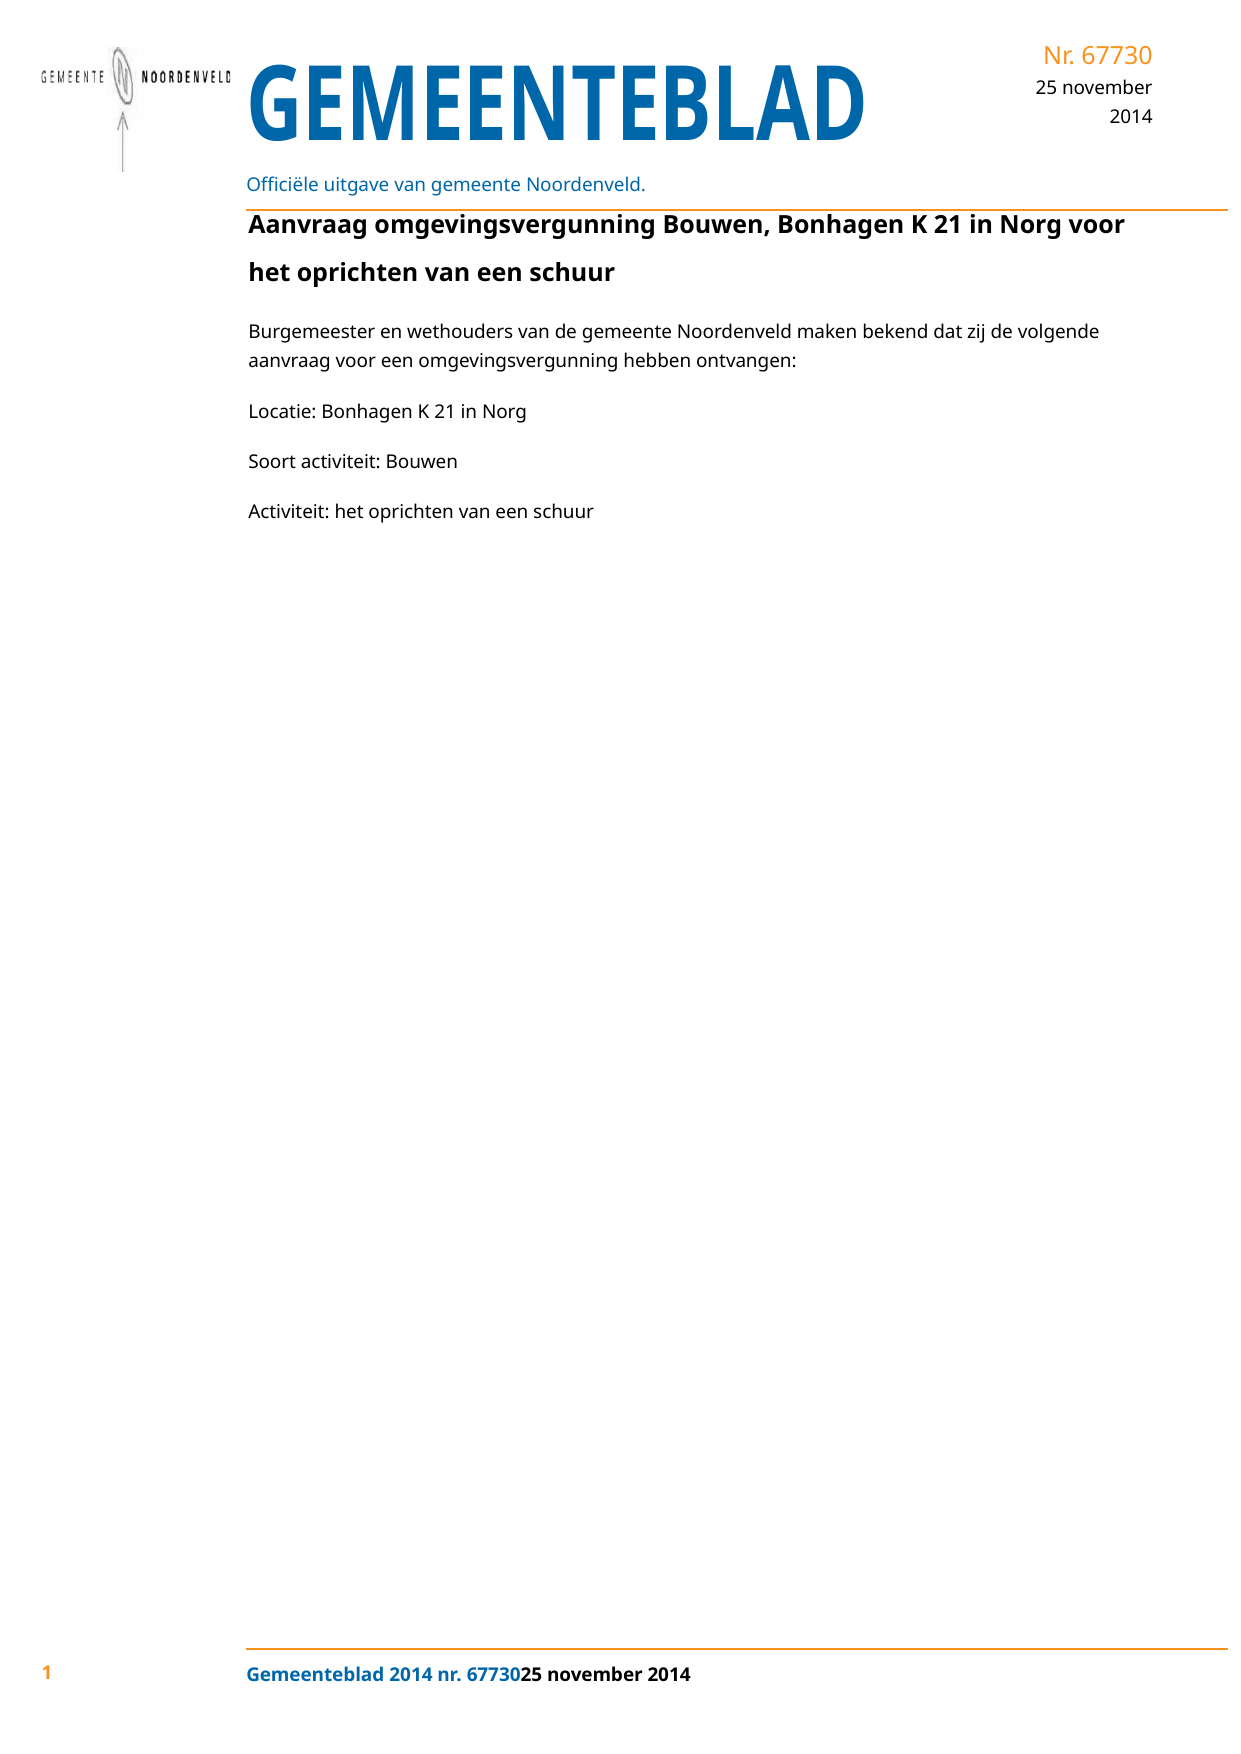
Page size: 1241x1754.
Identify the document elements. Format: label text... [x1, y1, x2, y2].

text Aanvraag omgevingsvergunning Bouwen, Bonhagen K 21 in Norg voor het oprichten van een schuur [248, 211, 1152, 288]
picture [41, 47, 231, 172]
text Locatie: Bonhagen K 21 in Norg [248, 398, 1152, 424]
text Burgemeester en wethouders van de gemeente Noordenveld maken bekend dat zij de volgende aanvraag voor een omgevingsvergunning hebben ontvangen: [248, 318, 1152, 373]
text Soort activiteit: Bouwen [248, 448, 1152, 474]
text Activiteit: het oprichten van een schuur [248, 499, 1152, 524]
